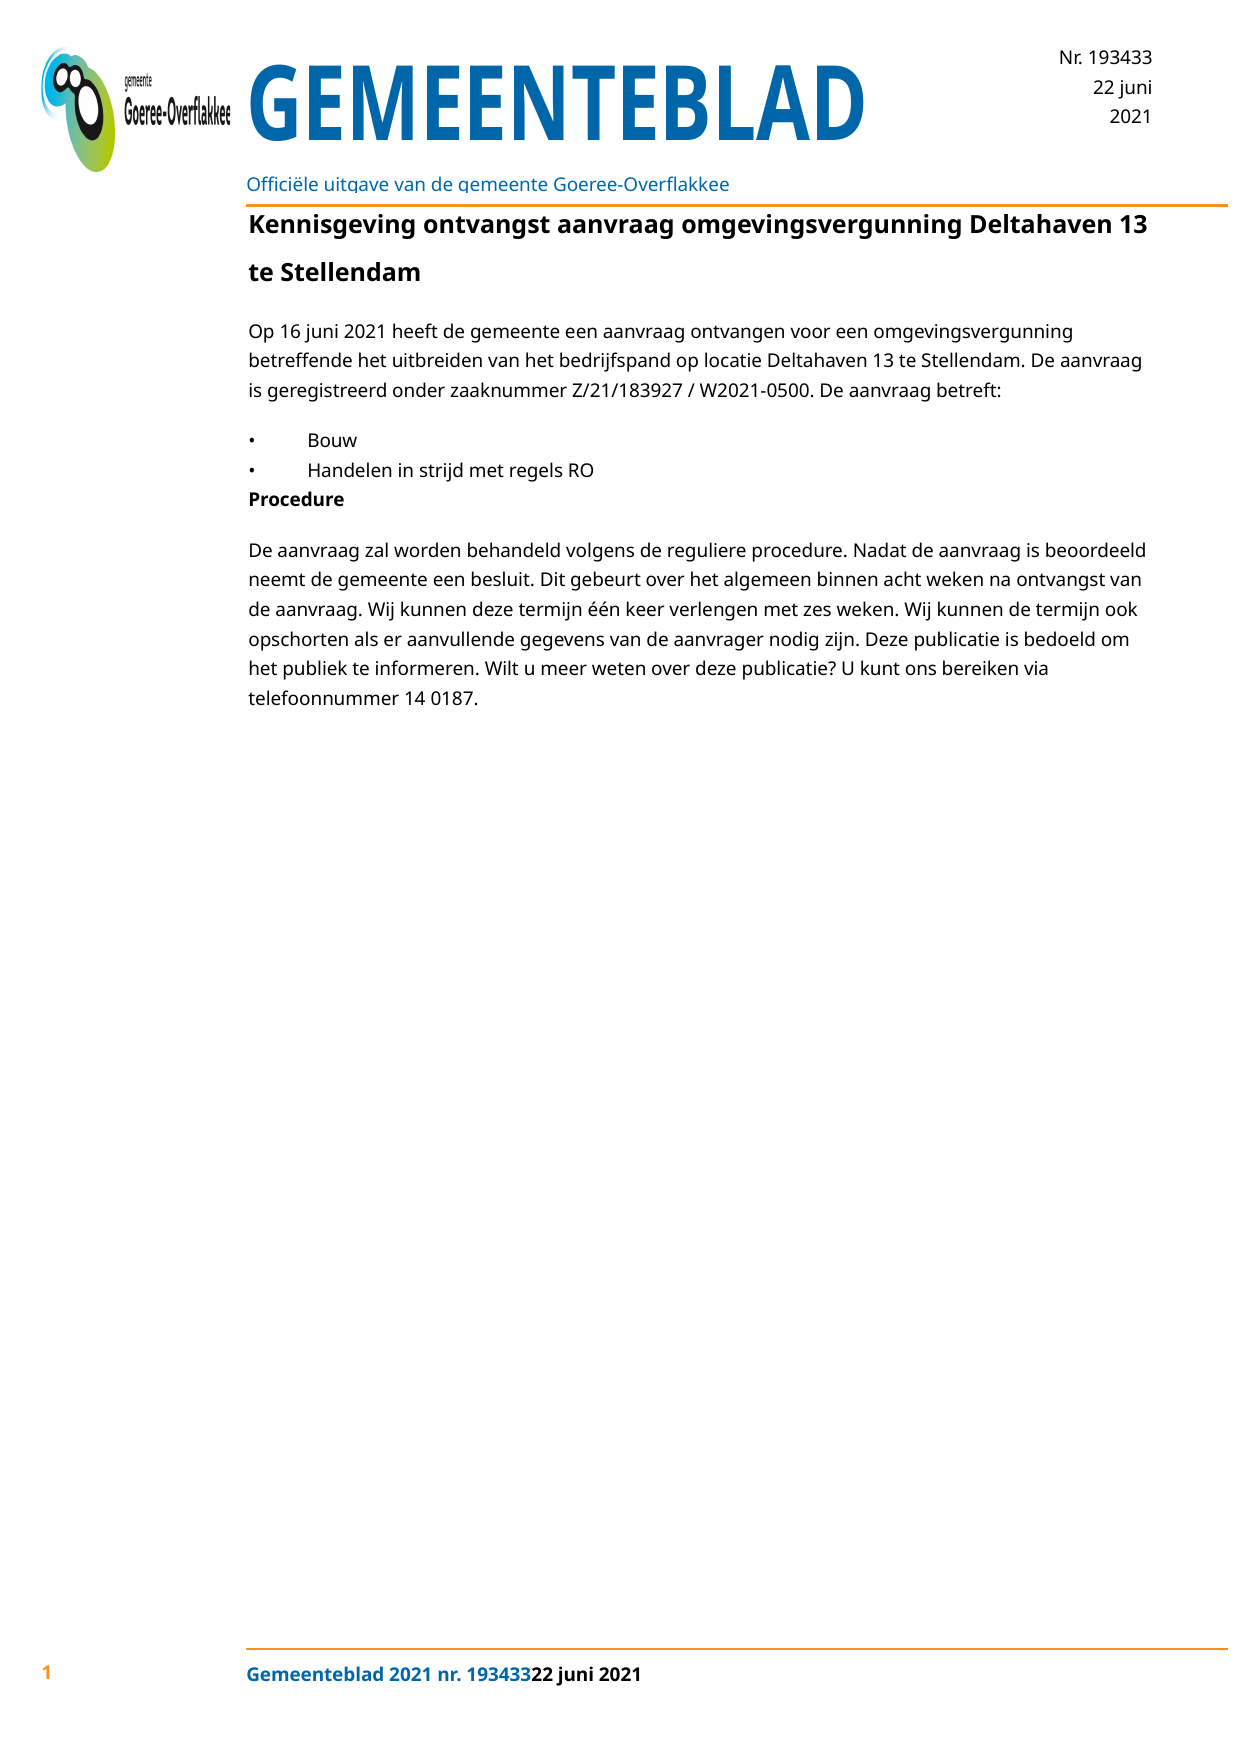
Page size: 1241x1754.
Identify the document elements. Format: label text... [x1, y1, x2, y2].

text Kennisgeving ontvangst aanvraag omgevingsvergunning Deltahaven 13 te Stellendam [248, 207, 1152, 288]
text Procedure [248, 487, 1152, 512]
text Op 16 juni 2021 heeft de gemeente een aanvraag ontvangen voor een omgevingsvergunning betreffende het uitbreiden van het bedrijfspand op locatie Deltahaven 13 te Stellendam. De aanvraag is geregistreerd onder zaaknummer Z/21/183927 / W2021-0500. De aanvraag betreft: [248, 318, 1152, 403]
text De aanvraag zal worden behandeld volgens de reguliere procedure. Nadat de aanvraag is beoordeeld neemt de gemeente een besluit. Dit gebeurt over het algemeen binnen acht weken na ontvangst van de aanvraag. Wij kunnen deze termijn één keer verlengen met zes weken. Wij kunnen de termijn ook opschorten als er aanvullende gegevens van de aanvrager nodig zijn. Deze publicatie is bedoeld om het publiek te informeren. Wilt u meer weten over deze publicatie? U kunt ons bereiken via telefoonnummer 14 0187. [248, 537, 1152, 711]
picture [41, 47, 231, 172]
list Handelen in strijd met regels RO [248, 457, 1152, 483]
list Bouw [248, 427, 1152, 453]
